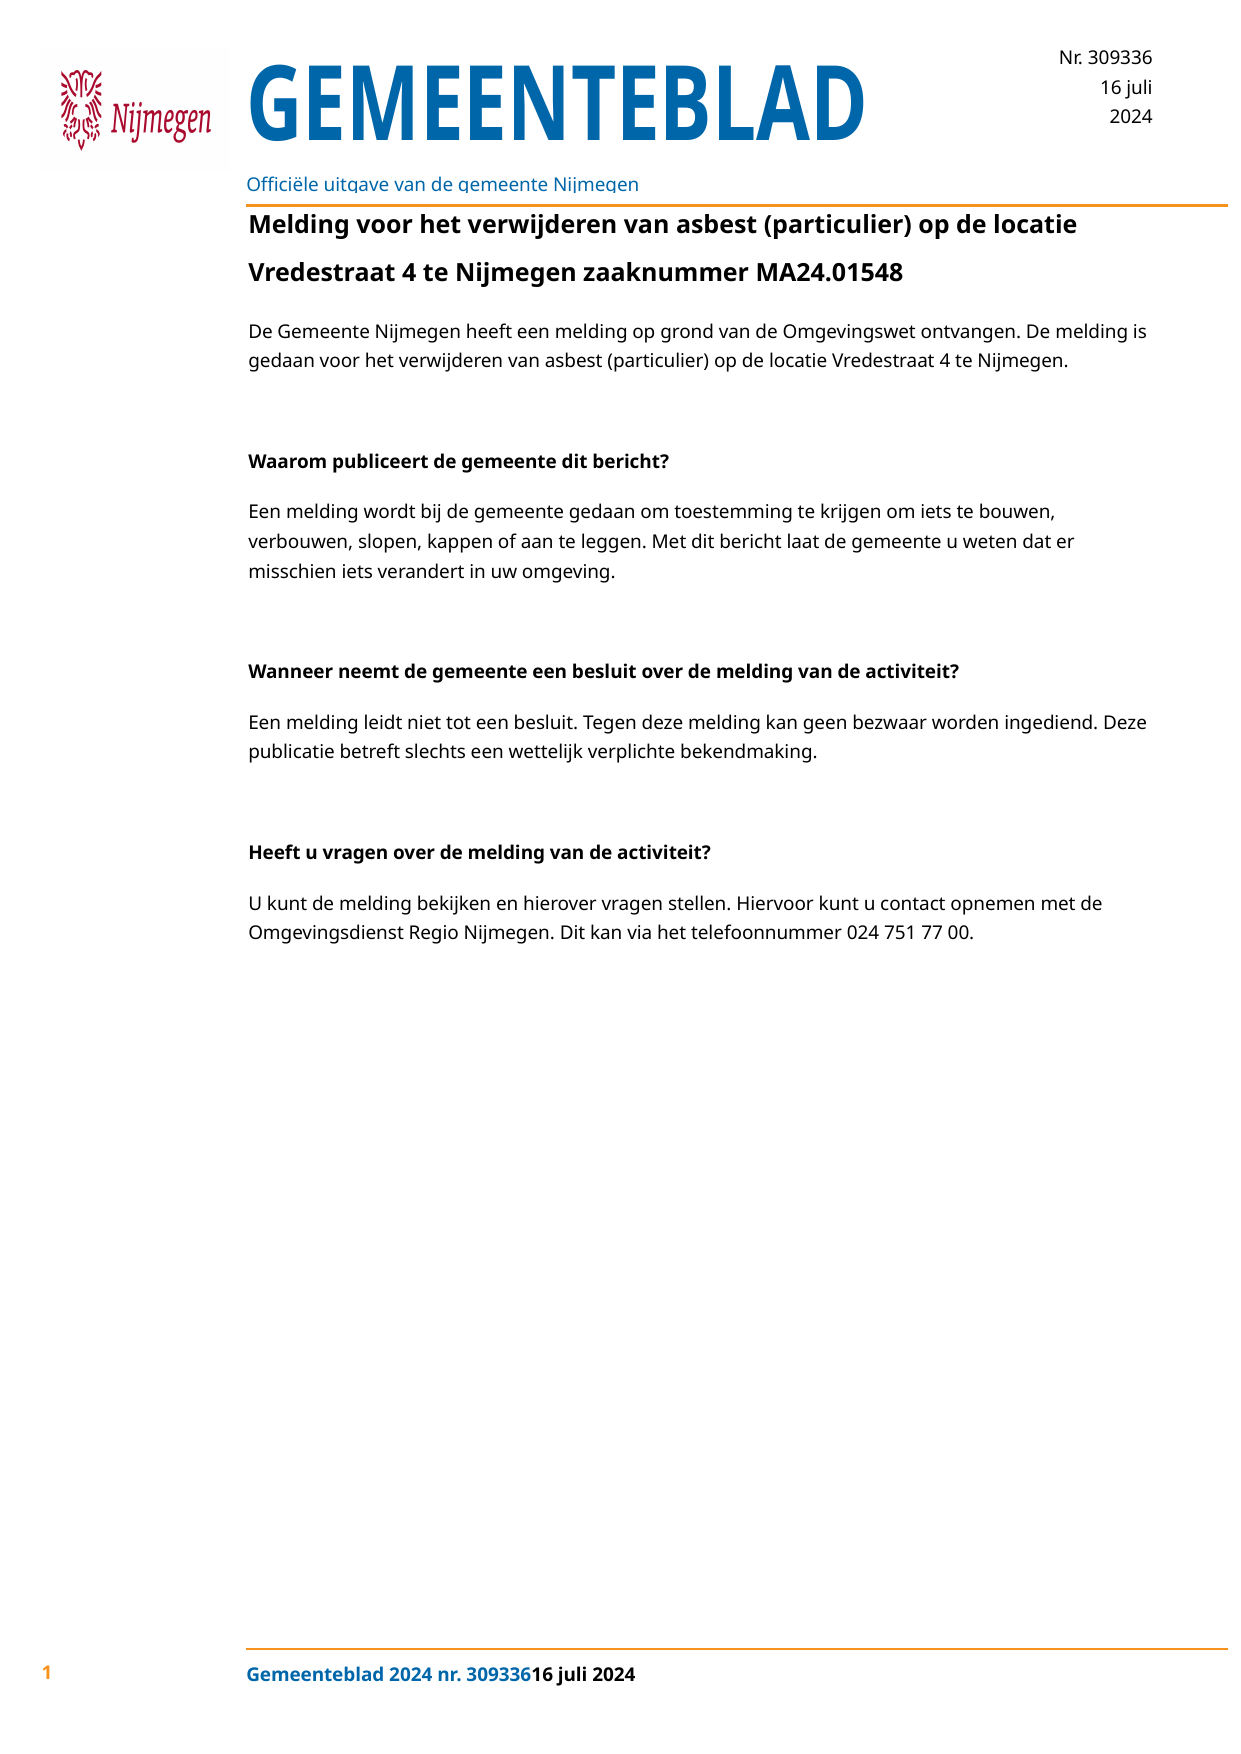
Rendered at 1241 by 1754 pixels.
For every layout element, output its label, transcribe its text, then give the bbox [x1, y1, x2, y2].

text Een melding leidt niet tot een besluit. Tegen deze melding kan geen bezwaar worden ingediend. Deze publicatie betreft slechts een wettelijk verplichte bekendmaking. [248, 709, 1152, 764]
text Wanneer neemt de gemeente een besluit over de melding van de activiteit? [248, 659, 1152, 684]
text Melding voor het verwijderen van asbest (particulier) op de locatie Vredestraat 4 te Nijmegen zaaknummer MA24.01548 [248, 207, 1152, 288]
text Waarom publiceert de gemeente dit bericht? [248, 448, 1152, 474]
text Heeft u vragen over de melding van de activiteit? [248, 839, 1152, 865]
picture [41, 47, 231, 172]
text U kunt de melding bekijken en hierover vragen stellen. Hiervoor kunt u contact opnemen met de Omgevingsdienst Regio Nijmegen. Dit kan via het telefoonnummer 024 751 77 00. [248, 890, 1152, 945]
text De Gemeente Nijmegen heeft een melding op grond van de Omgevingswet ontvangen. De melding is gedaan voor het verwijderen van asbest (particulier) op de locatie Vredestraat 4 te Nijmegen. [248, 318, 1152, 373]
text Een melding wordt bij de gemeente gedaan om toestemming te krijgen om iets te bouwen, verbouwen, slopen, kappen of aan te leggen. Met dit bericht laat de gemeente u weten dat er misschien iets verandert in uw omgeving. [248, 499, 1152, 584]
